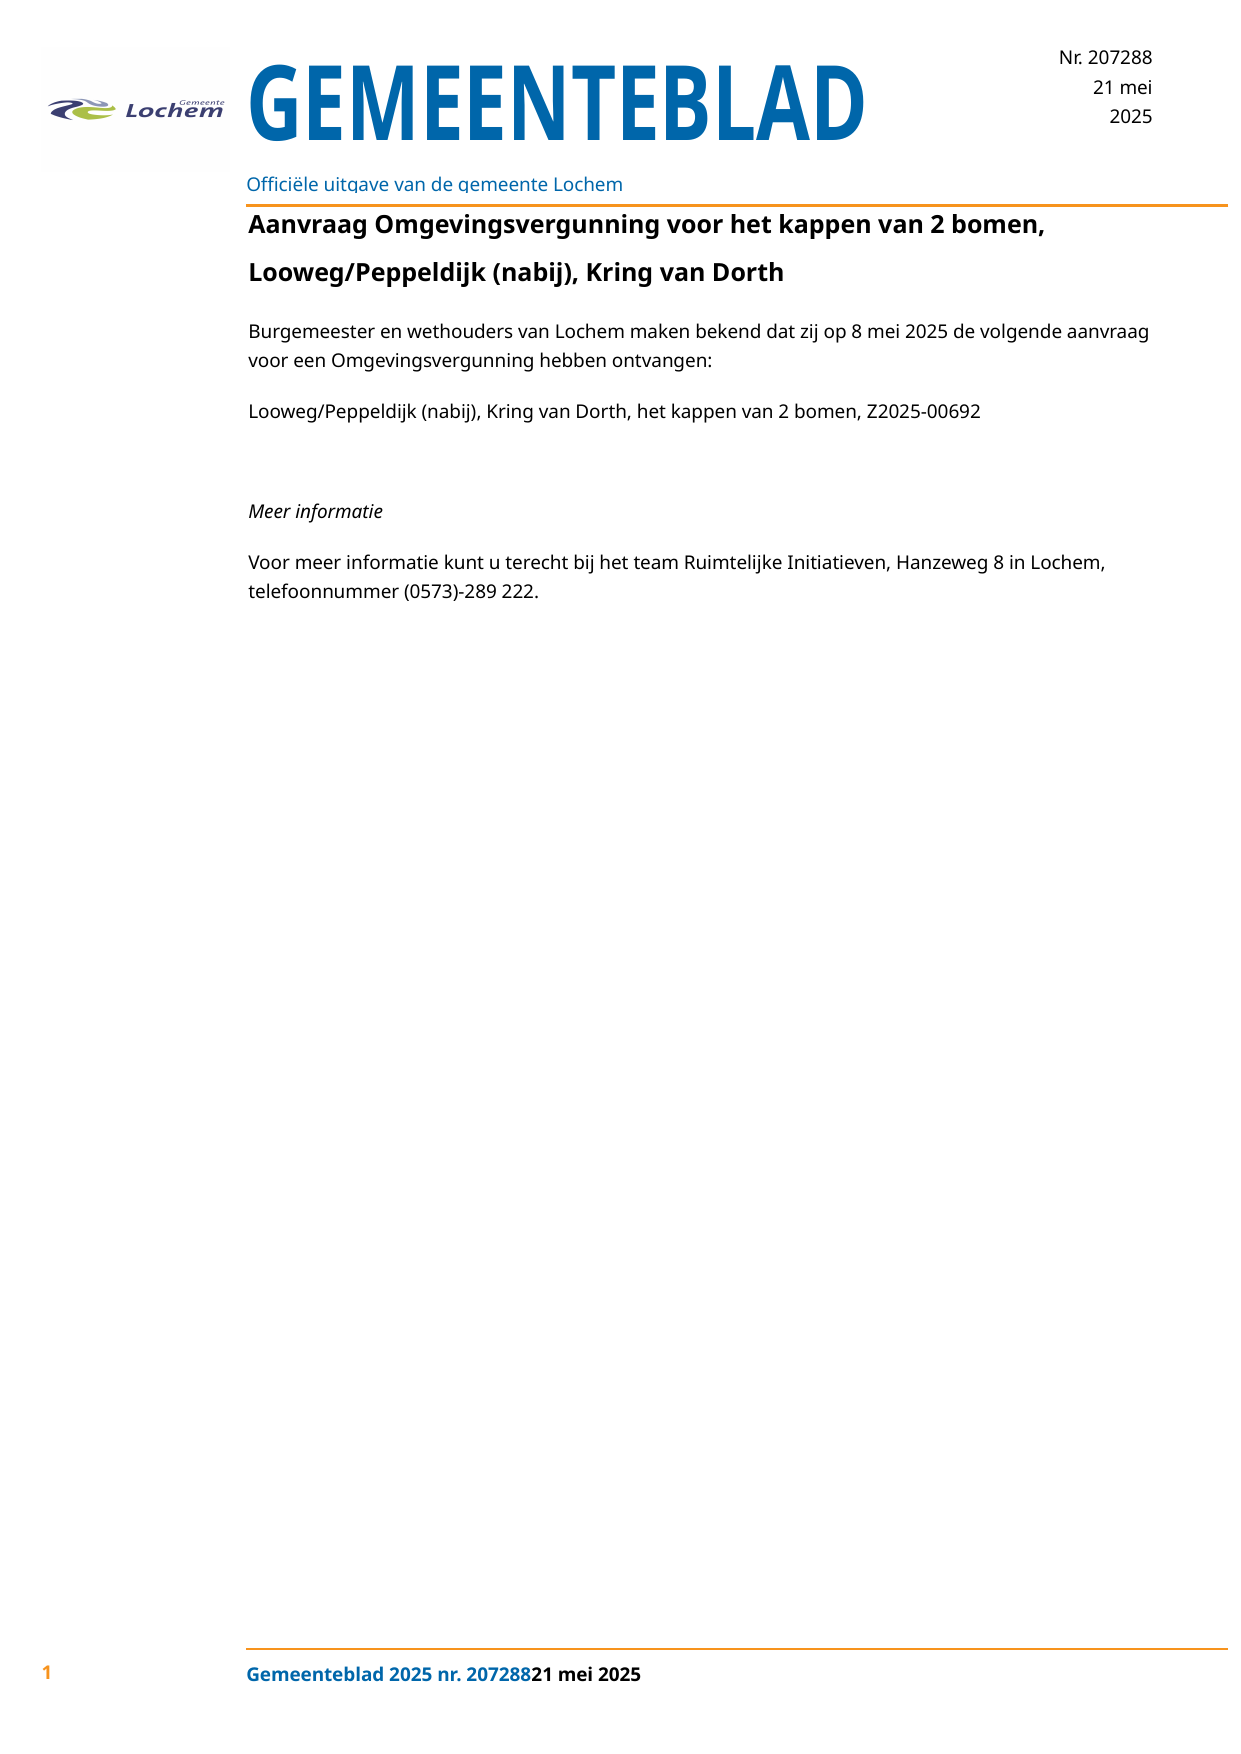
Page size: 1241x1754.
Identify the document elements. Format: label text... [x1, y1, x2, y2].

text Meer informatie [248, 499, 1152, 524]
text Looweg/Peppeldijk (nabij), Kring van Dorth, het kappen van 2 bomen, Z2025-00692 [248, 398, 1152, 424]
text Aanvraag Omgevingsvergunning voor het kappen van 2 bomen, Looweg/Peppeldijk (nabij), Kring van Dorth [248, 207, 1152, 288]
text Voor meer informatie kunt u terecht bij het team Ruimtelijke Initiatieven, Hanzeweg 8 in Lochem, telefoonnummer (0573)-289 222. [248, 549, 1152, 604]
text Burgemeester en wethouders van Lochem maken bekend dat zij op 8 mei 2025 de volgende aanvraag voor een Omgevingsvergunning hebben ontvangen: [248, 318, 1152, 373]
picture [41, 47, 231, 172]
